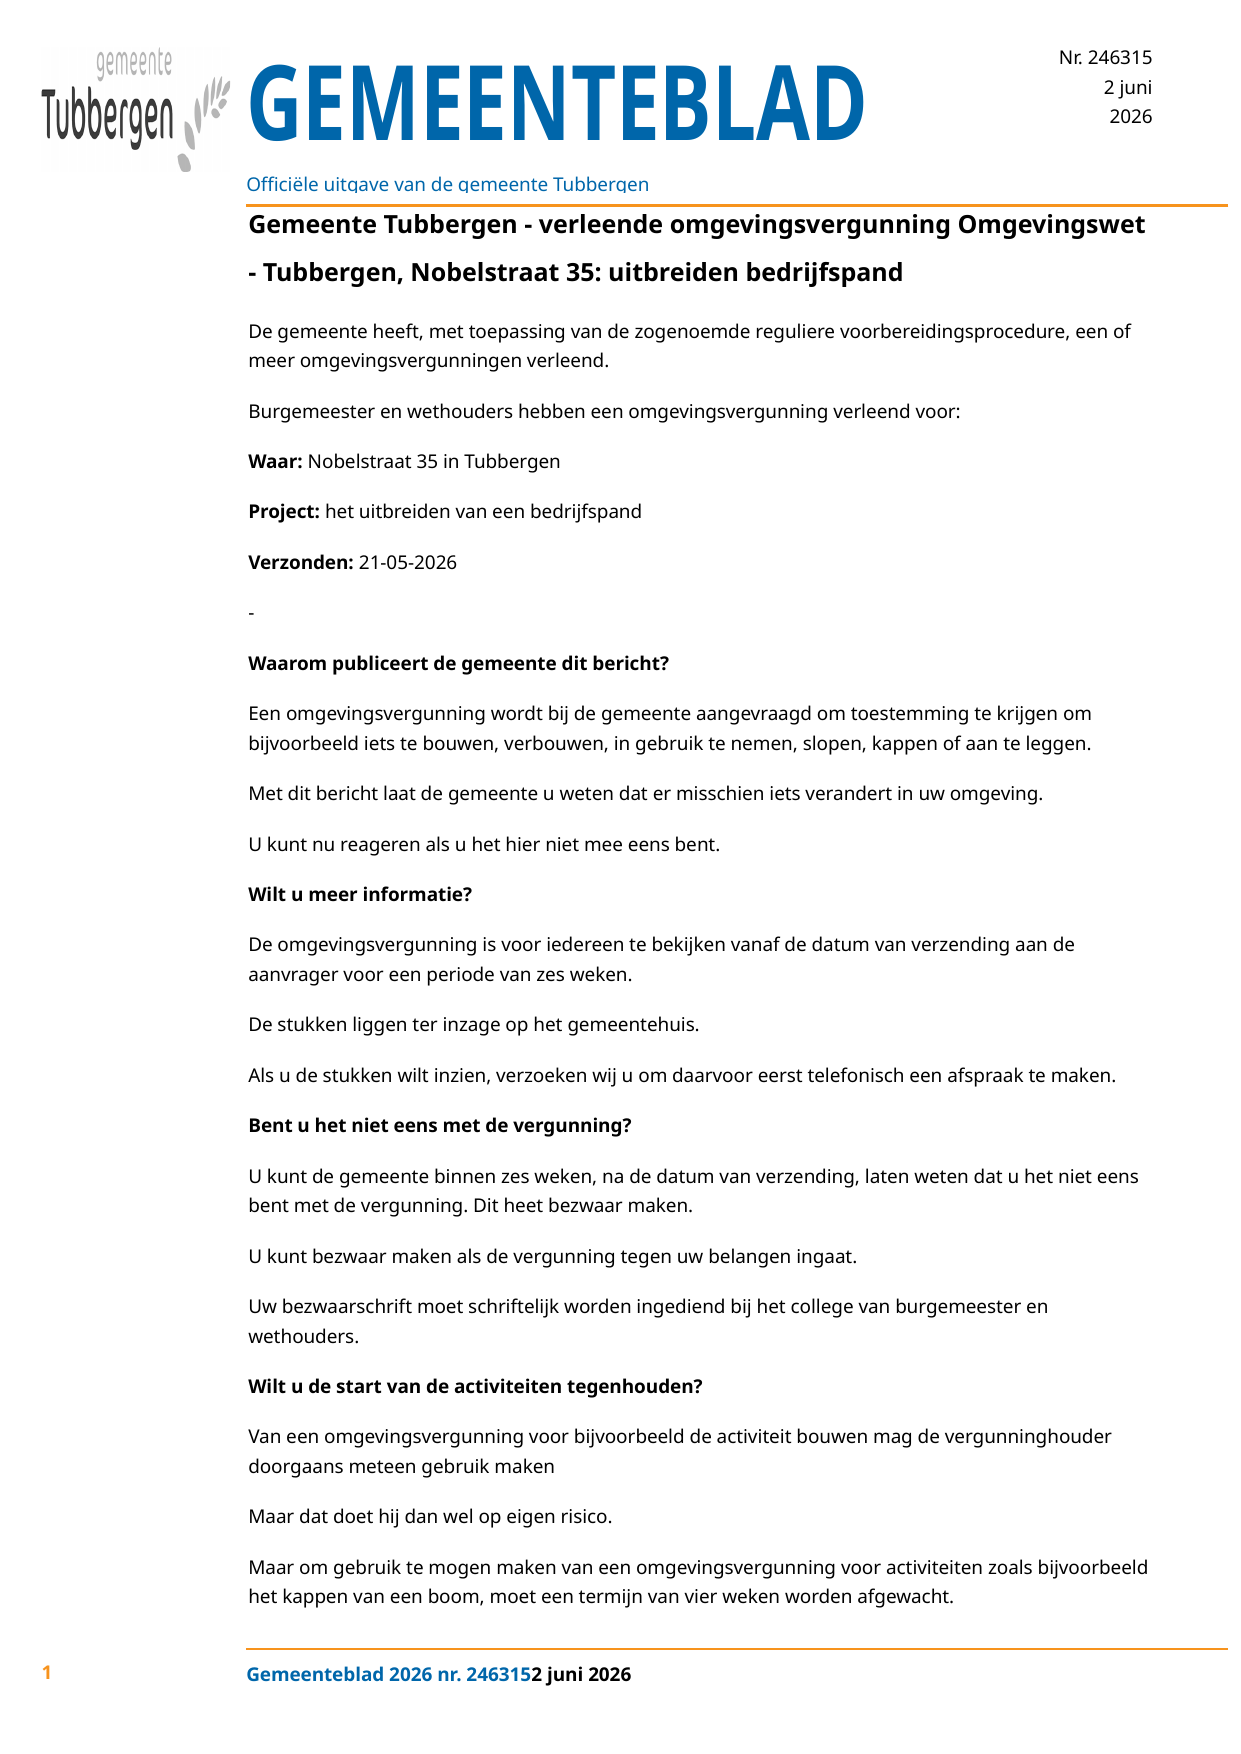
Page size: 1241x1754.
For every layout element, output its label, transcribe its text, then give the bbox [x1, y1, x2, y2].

text De omgevingsvergunning is voor iedereen te bekijken vanaf de datum van verzending aan de aanvrager voor een periode van zes weken. [248, 932, 1152, 987]
text Project: het uitbreiden van een bedrijfspand [248, 499, 1152, 524]
text Uw bezwaarschrift moet schriftelijk worden ingediend bij het college van burgemeester en wethouders. [248, 1293, 1152, 1349]
text Maar dat doet hij dan wel op eigen risico. [248, 1504, 1152, 1529]
text Wilt u meer informatie? [248, 881, 1152, 907]
picture [41, 47, 231, 172]
text Bent u het niet eens met de vergunning? [248, 1112, 1152, 1138]
text U kunt nu reageren als u het hier niet mee eens bent. [248, 831, 1152, 857]
text Gemeente Tubbergen - verleende omgevingsvergunning Omgevingswet - Tubbergen, Nobelstraat 35: uitbreiden bedrijfspand [248, 207, 1152, 288]
text Burgemeester en wethouders hebben een omgevingsvergunning verleend voor: [248, 398, 1152, 424]
text De gemeente heeft, met toepassing van de zogenoemde reguliere voorbereidingsprocedure, een of meer omgevingsvergunningen verleend. [248, 318, 1152, 373]
text Een omgevingsvergunning wordt bij de gemeente aangevraagd om toestemming te krijgen om bijvoorbeeld iets te bouwen, verbouwen, in gebruik te nemen, slopen, kappen of aan te leggen. [248, 700, 1152, 756]
text - [248, 599, 1152, 625]
text Maar om gebruik te mogen maken van een omgevingsvergunning voor activiteiten zoals bijvoorbeeld het kappen van een boom, moet een termijn van vier weken worden afgewacht. [248, 1554, 1152, 1609]
text Verzonden: 21-05-2026 [248, 549, 1152, 575]
text Van een omgevingsvergunning voor bijvoorbeeld de activiteit bouwen mag de vergunninghouder doorgaans meteen gebruik maken [248, 1424, 1152, 1479]
text Waarom publiceert de gemeente dit bericht? [248, 650, 1152, 676]
text U kunt de gemeente binnen zes weken, na de datum van verzending, laten weten dat u het niet eens bent met de vergunning. Dit heet bezwaar maken. [248, 1163, 1152, 1218]
text Met dit bericht laat de gemeente u weten dat er misschien iets verandert in uw omgeving. [248, 780, 1152, 806]
text Waar: Nobelstraat 35 in Tubbergen [248, 448, 1152, 474]
text Als u de stukken wilt inzien, verzoeken wij u om daarvoor eerst telefonisch een afspraak te maken. [248, 1062, 1152, 1088]
text De stukken liggen ter inzage op het gemeentehuis. [248, 1012, 1152, 1037]
text Wilt u de start van de activiteiten tegenhouden? [248, 1373, 1152, 1399]
text U kunt bezwaar maken als de vergunning tegen uw belangen ingaat. [248, 1243, 1152, 1269]
